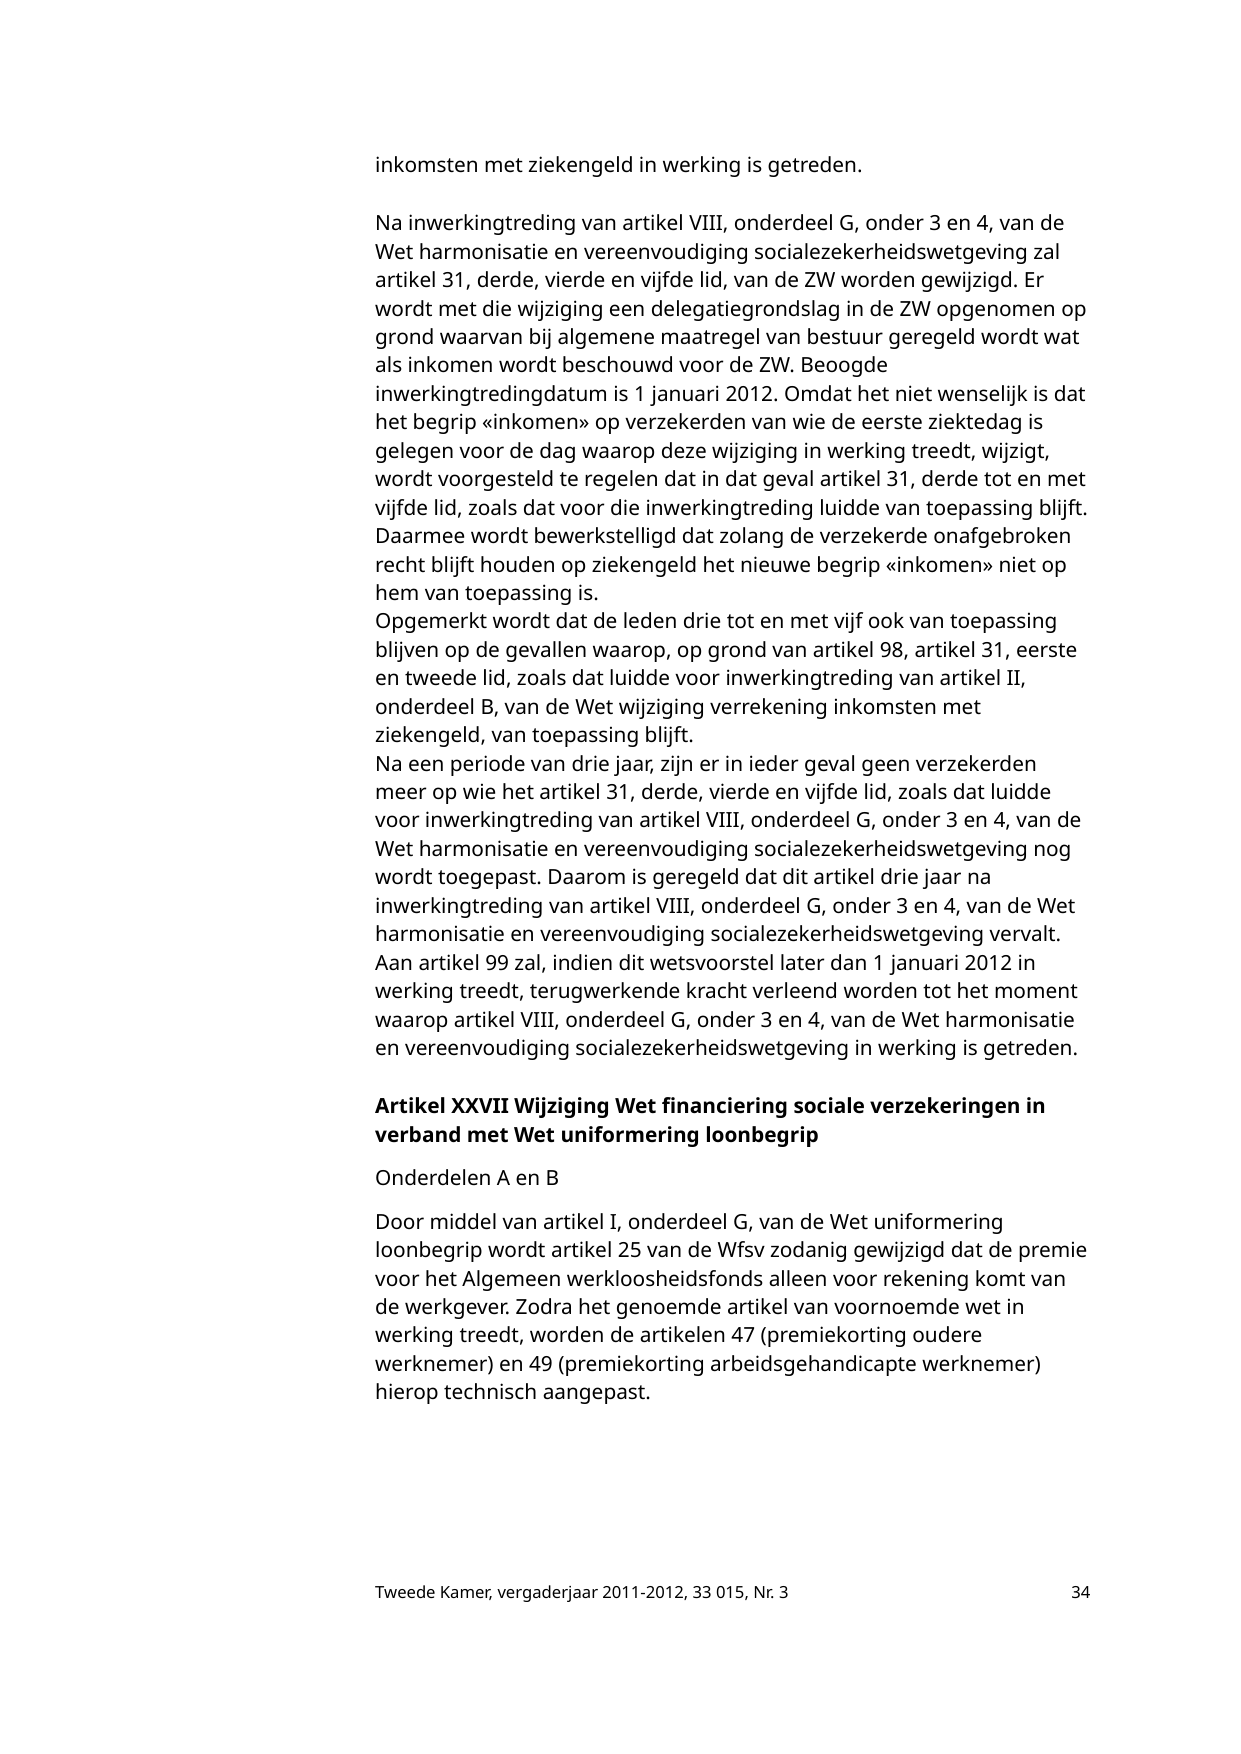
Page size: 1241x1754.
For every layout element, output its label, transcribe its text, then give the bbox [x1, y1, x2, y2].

text Onderdelen A en B [375, 1163, 1090, 1192]
text Aan artikel 99 zal, indien dit wetsvoorstel later dan 1 januari 2012 in werking treedt, terugwerkende kracht verleend worden tot het moment waarop artikel VIII, onderdeel G, onder 3 en 4, van de Wet harmonisatie en vereenvoudiging socialezekerheidswetgeving in werking is getreden. [375, 948, 1090, 1062]
text Artikel XXVII Wijziging Wet financiering sociale verzekeringen in verband met Wet uniformering loonbegrip [375, 1092, 1090, 1148]
text Na inwerkingtreding van artikel VIII, onderdeel G, onder 3 en 4, van de Wet harmonisatie en vereenvoudiging socialezekerheidswetgeving zal artikel 31, derde, vierde en vijfde lid, van de ZW worden gewijzigd. Er wordt met die wijziging een delegatiegrondslag in de ZW opgenomen op grond waarvan bij algemene maatregel van bestuur geregeld wordt wat als inkomen wordt beschouwd voor de ZW. Beoogde inwerkingtredingdatum is 1 januari 2012. Omdat het niet wenselijk is dat het begrip «inkomen» op verzekerden van wie de eerste ziektedag is gelegen voor de dag waarop deze wijziging in werking treedt, wijzigt, wordt voorgesteld te regelen dat in dat geval artikel 31, derde tot en met vijfde lid, zoals dat voor die inwerkingtreding luidde van toepassing blijft. Daarmee wordt bewerkstelligd dat zolang de verzekerde onafgebroken recht blijft houden op ziekengeld het nieuwe begrip «inkomen» niet op hem van toepassing is. [375, 208, 1090, 607]
text Opgemerkt wordt dat de leden drie tot en met vijf ook van toepassing blijven op de gevallen waarop, op grond van artikel 98, artikel 31, eerste en tweede lid, zoals dat luidde voor inwerkingtreding van artikel II, onderdeel B, van de Wet wijziging verrekening inkomsten met ziekengeld, van toepassing blijft. [375, 607, 1090, 749]
text Door middel van artikel I, onderdeel G, van de Wet uniformering loonbegrip wordt artikel 25 van de Wfsv zodanig gewijzigd dat de premie voor het Algemeen werkloosheidsfonds alleen voor rekening komt van de werkgever. Zodra het genoemde artikel van voornoemde wet in werking treedt, worden de artikelen 47 (premiekorting oudere werknemer) en 49 (premiekorting arbeidsgehandicapte werknemer) hierop technisch aangepast. [375, 1207, 1090, 1406]
text Na een periode van drie jaar, zijn er in ieder geval geen verzekerden meer op wie het artikel 31, derde, vierde en vijfde lid, zoals dat luidde voor inwerkingtreding van artikel VIII, onderdeel G, onder 3 en 4, van de Wet harmonisatie en vereenvoudiging socialezekerheidswetgeving nog wordt toegepast. Daarom is geregeld dat dit artikel drie jaar na inwerkingtreding van artikel VIII, onderdeel G, onder 3 en 4, van de Wet harmonisatie en vereenvoudiging socialezekerheidswetgeving vervalt. [375, 749, 1090, 948]
text inkomsten met ziekengeld in werking is getreden. [375, 150, 1090, 178]
